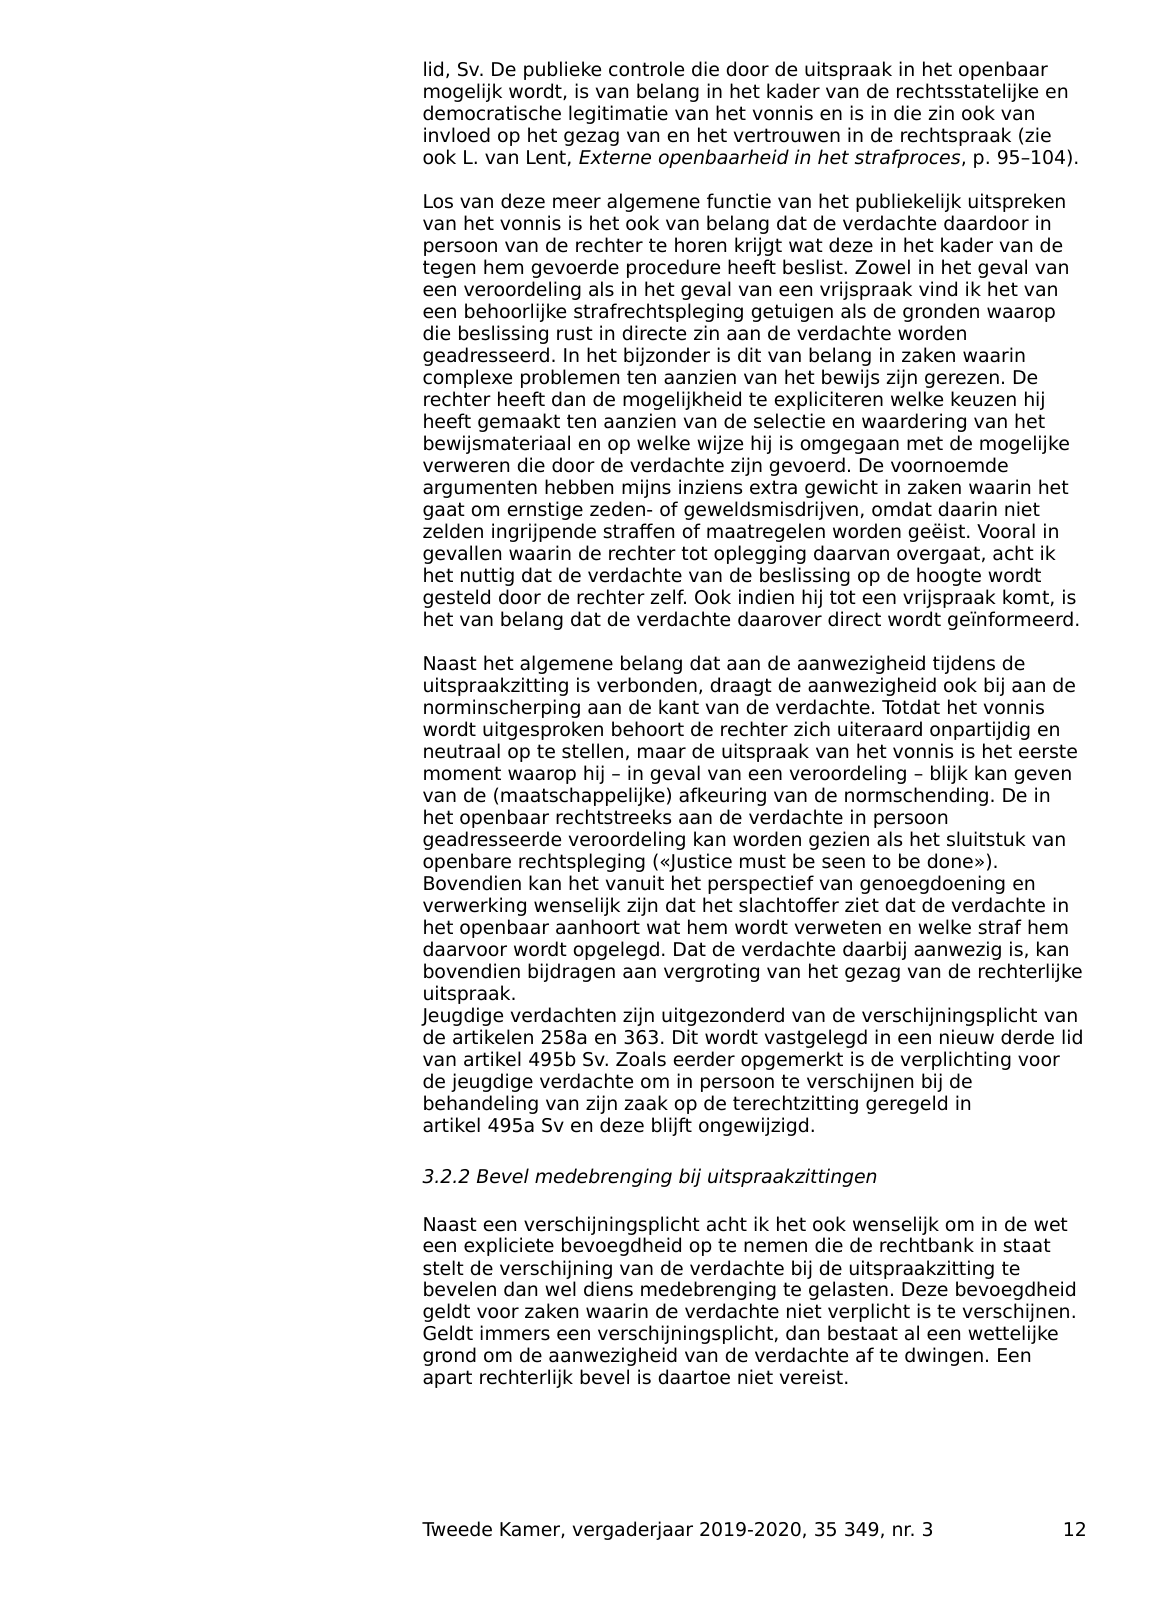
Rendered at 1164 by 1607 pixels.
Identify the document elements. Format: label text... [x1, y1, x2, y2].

text Naast het algemene belang dat aan de aanwezigheid tijdens de uitspraakzitting is verbonden, draagt de aanwezigheid ook bij aan de norminscherping aan de kant van de verdachte. Totdat het vonnis wordt uitgesproken behoort de rechter zich uiteraard onpartijdig en neutraal op te stellen, maar de uitspraak van het vonnis is het eerste moment waarop hij – in geval van een veroordeling – blijk kan geven van de (maatschappelijke) afkeuring van de normschending. De in het openbaar rechtstreeks aan de verdachte in persoon geadresseerde veroordeling kan worden gezien als het sluitstuk van openbare rechtspleging («Justice must be seen to be done»). Bovendien kan het vanuit het perspectief van genoegdoening en verwerking wenselijk zijn dat het slachtoffer ziet dat de verdachte in het openbaar aanhoort wat hem wordt verweten en welke straf hem daarvoor wordt opgelegd. Dat de verdachte daarbij aanwezig is, kan bovendien bijdragen aan vergroting van het gezag van de rechterlijke uitspraak. [422, 653, 1087, 1004]
subtitle 3.2.2 Bevel medebrenging bij uitspraakzittingen [422, 1166, 1087, 1188]
text Jeugdige verdachten zijn uitgezonderd van de verschijningsplicht van de artikelen 258a en 363. Dit wordt vastgelegd in een nieuw derde lid van artikel 495b Sv. Zoals eerder opgemerkt is de verplichting voor de jeugdige verdachte om in persoon te verschijnen bij de behandeling van zijn zaak op de terechtzitting geregeld in artikel 495a Sv en deze blijft ongewijzigd. [422, 1004, 1087, 1136]
text lid, Sv. De publieke controle die door de uitspraak in het openbaar mogelijk wordt, is van belang in het kader van de rechtsstatelijke en democratische legitimatie van het vonnis en is in die zin ook van invloed op het gezag van en het vertrouwen in de rechtspraak (zie ook L. van Lent, Externe openbaarheid in het strafproces, p. 95–104). [422, 59, 1087, 169]
text Naast een verschijningsplicht acht ik het ook wenselijk om in de wet een expliciete bevoegdheid op te nemen die de rechtbank in staat stelt de verschijning van de verdachte bij de uitspraakzitting te bevelen dan wel diens medebrenging te gelasten. Deze bevoegdheid geldt voor zaken waarin de verdachte niet verplicht is te verschijnen. Geldt immers een verschijningsplicht, dan bestaat al een wettelijke grond om de aanwezigheid van de verdachte af te dwingen. Een apart rechterlijk bevel is daartoe niet vereist. [422, 1213, 1087, 1389]
text Los van deze meer algemene functie van het publiekelijk uitspreken van het vonnis is het ook van belang dat de verdachte daardoor in persoon van de rechter te horen krijgt wat deze in het kader van de tegen hem gevoerde procedure heeft beslist. Zowel in het geval van een veroordeling als in het geval van een vrijspraak vind ik het van een behoorlijke strafrechtspleging getuigen als de gronden waarop die beslissing rust in directe zin aan de verdachte worden geadresseerd. In het bijzonder is dit van belang in zaken waarin complexe problemen ten aanzien van het bewijs zijn gerezen. De rechter heeft dan de mogelijkheid te expliciteren welke keuzen hij heeft gemaakt ten aanzien van de selectie en waardering van het bewijsmateriaal en op welke wijze hij is omgegaan met de mogelijke verweren die door de verdachte zijn gevoerd. De voornoemde argumenten hebben mijns inziens extra gewicht in zaken waarin het gaat om ernstige zeden- of geweldsmisdrijven, omdat daarin niet zelden ingrijpende straffen of maatregelen worden geëist. Vooral in gevallen waarin de rechter tot oplegging daarvan overgaat, acht ik het nuttig dat de verdachte van de beslissing op de hoogte wordt gesteld door de rechter zelf. Ook indien hij tot een vrijspraak komt, is het van belang dat de verdachte daarover direct wordt geïnformeerd. [422, 191, 1087, 631]
